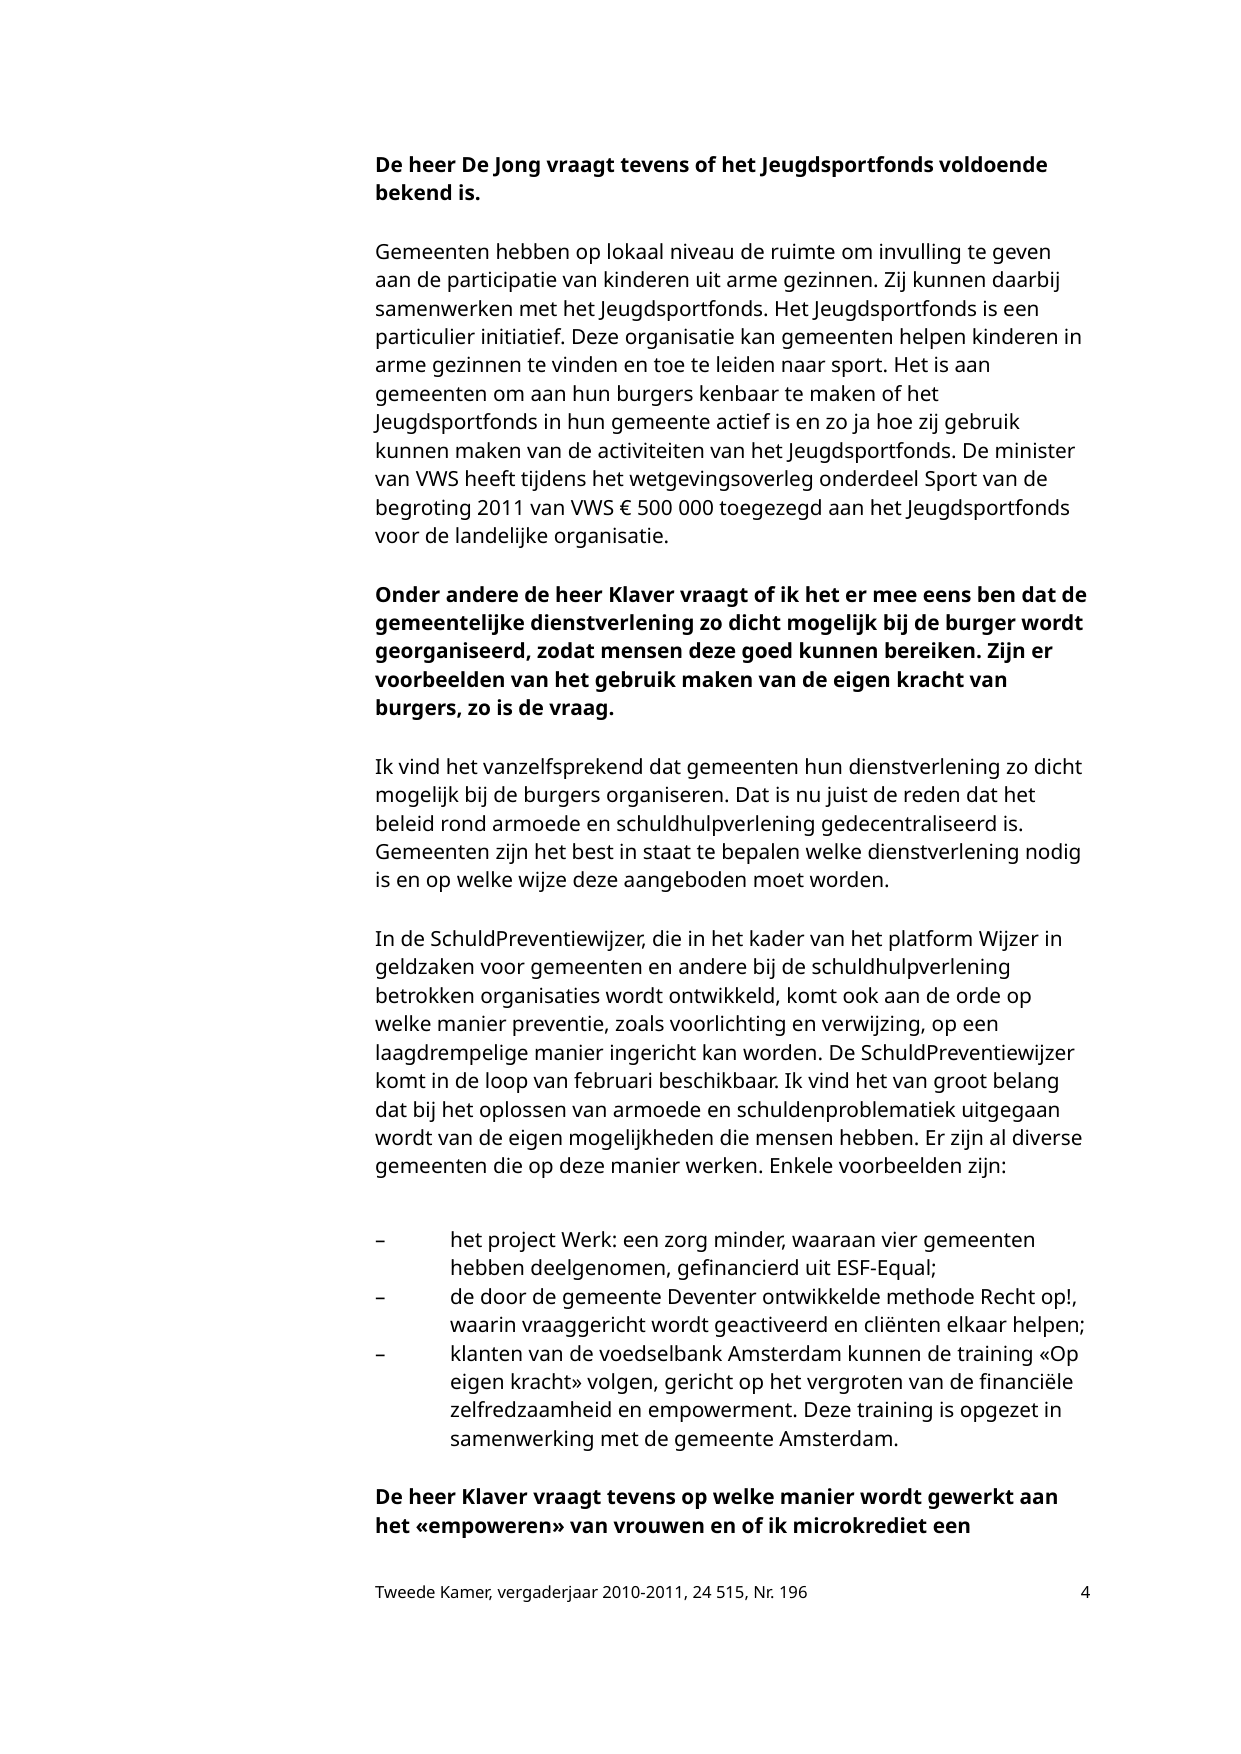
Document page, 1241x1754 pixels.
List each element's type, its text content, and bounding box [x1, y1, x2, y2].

text Ik vind het vanzelfsprekend dat gemeenten hun dienstverlening zo dicht mogelijk bij de burgers organiseren. Dat is nu juist de reden dat het beleid rond armoede en schuldhulpverlening gedecentraliseerd is. Gemeenten zijn het best in staat te bepalen welke dienstverlening nodig is en op welke wijze deze aangeboden moet worden. [375, 752, 1090, 894]
text Gemeenten hebben op lokaal niveau de ruimte om invulling te geven aan de participatie van kinderen uit arme gezinnen. Zij kunnen daarbij samenwerken met het Jeugdsportfonds. Het Jeugdsportfonds is een particulier initiatief. Deze organisatie kan gemeenten helpen kinderen in arme gezinnen te vinden en toe te leiden naar sport. Het is aan gemeenten om aan hun burgers kenbaar te maken of het Jeugdsportfonds in hun gemeente actief is en zo ja hoe zij gebruik kunnen maken van de activiteiten van het Jeugdsportfonds. De minister van VWS heeft tijdens het wetgevingsoverleg onderdeel Sport van de begroting 2011 van VWS € 500 000 toegezegd aan het Jeugdsportfonds voor de landelijke organisatie. [375, 237, 1090, 550]
text De heer Klaver vraagt tevens op welke manier wordt gewerkt aan het «empoweren» van vrouwen en of ik microkrediet een [375, 1482, 1090, 1539]
list de door de gemeente Deventer ontwikkelde methode Recht op!, waarin vraaggericht wordt geactiveerd en cliënten elkaar helpen; [375, 1282, 1090, 1339]
text Onder andere de heer Klaver vraagt of ik het er mee eens ben dat de gemeentelijke dienstverlening zo dicht mogelijk bij de burger wordt georganiseerd, zodat mensen deze goed kunnen bereiken. Zijn er voorbeelden van het gebruik maken van de eigen kracht van burgers, zo is de vraag. [375, 580, 1090, 722]
list klanten van de voedselbank Amsterdam kunnen de training «Op eigen kracht» volgen, gericht op het vergroten van de financiële zelfredzaamheid en empowerment. Deze training is opgezet in samenwerking met de gemeente Amsterdam. [375, 1339, 1090, 1452]
text In de SchuldPreventiewijzer, die in het kader van het platform Wijzer in geldzaken voor gemeenten en andere bij de schuldhulpverlening betrokken organisaties wordt ontwikkeld, komt ook aan de orde op welke manier preventie, zoals voorlichting en verwijzing, op een laagdrempelige manier ingericht kan worden. De SchuldPreventiewijzer komt in de loop van februari beschikbaar. Ik vind het van groot belang dat bij het oplossen van armoede en schuldenproblematiek uitgegaan wordt van de eigen mogelijkheden die mensen hebben. Er zijn al diverse gemeenten die op deze manier werken. Enkele voorbeelden zijn: [375, 924, 1090, 1180]
text De heer De Jong vraagt tevens of het Jeugdsportfonds voldoende bekend is. [375, 150, 1090, 207]
list het project Werk: een zorg minder, waaraan vier gemeenten hebben deelgenomen, gefinancierd uit ESF-Equal; [375, 1225, 1090, 1282]
